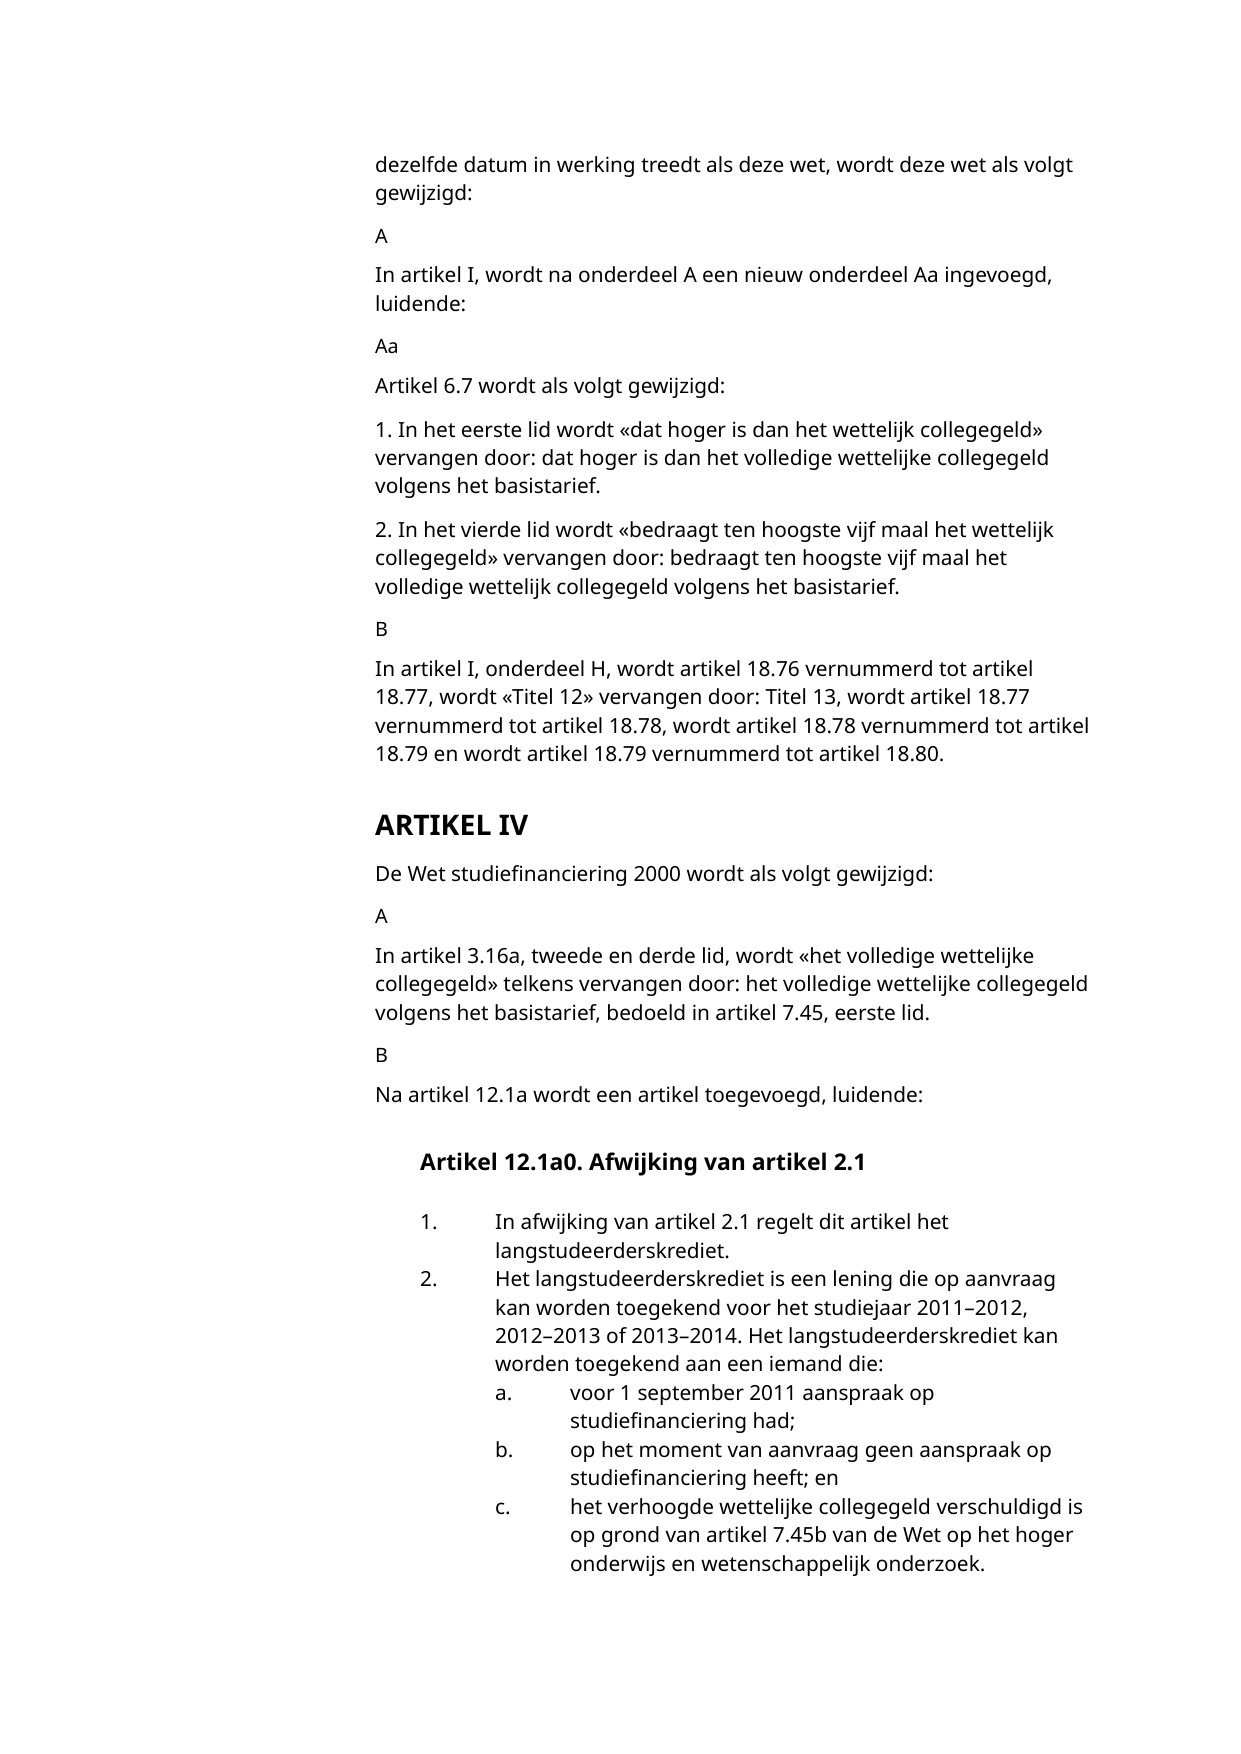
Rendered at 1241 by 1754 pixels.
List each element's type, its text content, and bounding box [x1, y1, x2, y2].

text A [375, 222, 1090, 249]
list het verhoogde wettelijke collegegeld verschuldigd is op grond van artikel 7.45b van de Wet op het hoger onderwijs en wetenschappelijk onderzoek. [495, 1492, 1090, 1577]
text 2. In het vierde lid wordt «bedraagt ten hoogste vijf maal het wettelijk collegegeld» vervangen door: bedraagt ten hoogste vijf maal het volledige wettelijk collegegeld volgens het basistarief. [375, 515, 1090, 600]
list op het moment van aanvraag geen aanspraak op studiefinanciering heeft; en [495, 1435, 1090, 1492]
text A [375, 902, 1090, 929]
text Na artikel 12.1a wordt een artikel toegevoegd, luidende: [375, 1080, 1090, 1109]
list In afwijking van artikel 2.1 regelt dit artikel het langstudeerderskrediet. [420, 1207, 1090, 1264]
text De Wet studiefinanciering 2000 wordt als volgt gewijzigd: [375, 859, 1090, 887]
list voor 1 september 2011 aanspraak op studiefinanciering had; [495, 1378, 1090, 1435]
text 1. In het eerste lid wordt «dat hoger is dan het wettelijk collegegeld» vervangen door: dat hoger is dan het volledige wettelijke collegegeld volgens het basistarief. [375, 415, 1090, 500]
text Aa [375, 332, 1090, 359]
text In artikel I, onderdeel H, wordt artikel 18.76 vernummerd tot artikel 18.77, wordt «Titel 12» vervangen door: Titel 13, wordt artikel 18.77 vernummerd tot artikel 18.78, wordt artikel 18.78 vernummerd tot artikel 18.79 en wordt artikel 18.79 vernummerd tot artikel 18.80. [375, 654, 1090, 768]
list Het langstudeerderskrediet is een lening die op aanvraag kan worden toegekend voor het studiejaar 2011–2012, 2012–2013 of 2013–2014. Het langstudeerderskrediet kan worden toegekend aan een iemand die: [420, 1264, 1090, 1378]
text B [375, 615, 1090, 642]
text B [375, 1041, 1090, 1068]
subtitle Artikel 12.1a0. Afwijking van artikel 2.1 [420, 1146, 1090, 1177]
text In artikel 3.16a, tweede en derde lid, wordt «het volledige wettelijke collegegeld» telkens vervangen door: het volledige wettelijke collegegeld volgens het basistarief, bedoeld in artikel 7.45, eerste lid. [375, 941, 1090, 1026]
text In artikel I, wordt na onderdeel A een nieuw onderdeel Aa ingevoegd, luidende: [375, 261, 1090, 317]
subtitle ARTIKEL IV [375, 805, 1090, 844]
text dezelfde datum in werking treedt als deze wet, wordt deze wet als volgt gewijzigd: [375, 150, 1090, 207]
text Artikel 6.7 wordt als volgt gewijzigd: [375, 371, 1090, 400]
